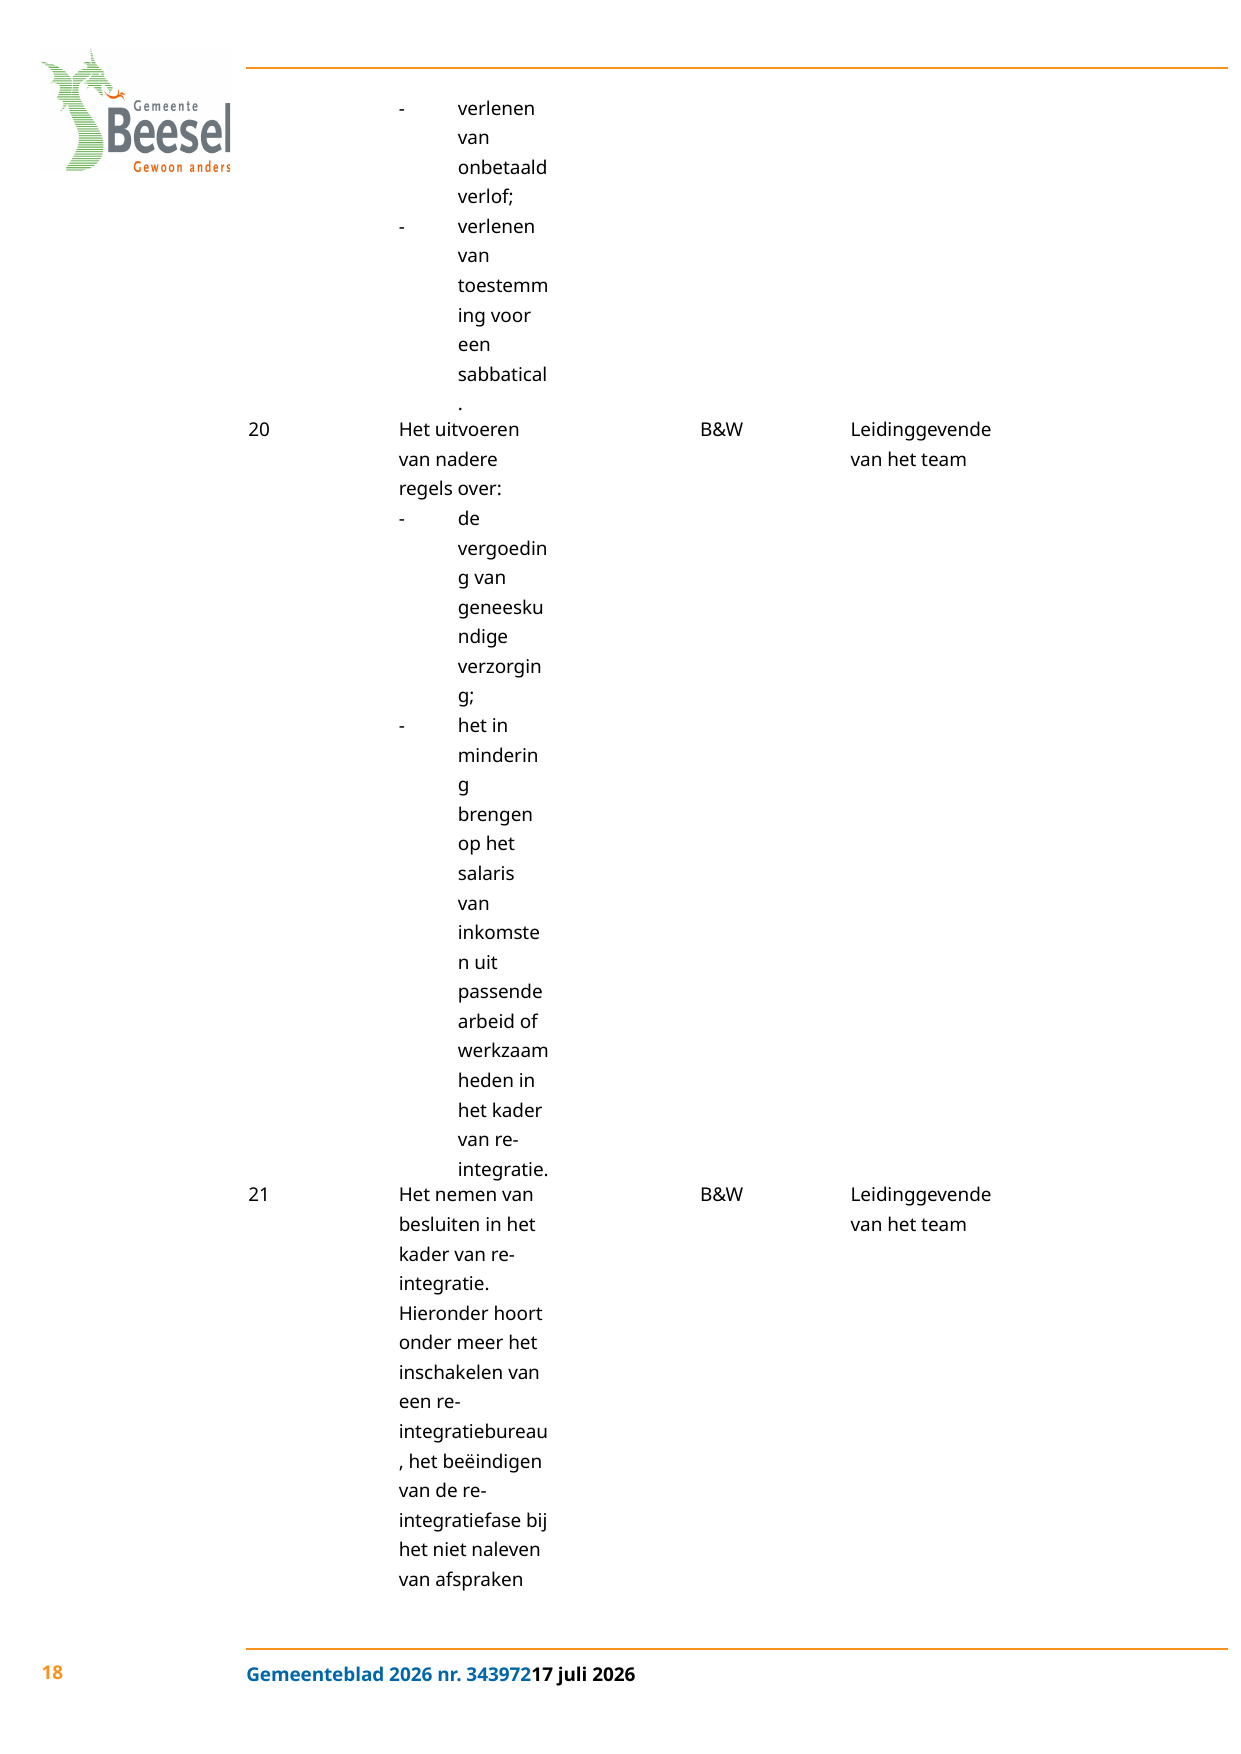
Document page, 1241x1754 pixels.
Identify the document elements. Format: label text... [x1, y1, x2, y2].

picture [41, 47, 231, 172]
table_cell [248, 95, 398, 416]
table_cell B&W [700, 416, 850, 1182]
table_cell [549, 95, 700, 416]
table_cell [850, 95, 1001, 416]
table_cell [1001, 416, 1152, 1182]
table_cell Het nemen van besluiten in het kader van re-integratie. Hieronder hoort onder meer het inschakelen van een re-integratiebureau, het beëindigen van de re-integratiefase bij het niet naleven van afspraken [399, 1182, 549, 1592]
table_cell Leidinggevende van het team [850, 1182, 1001, 1592]
table_cell [549, 416, 700, 1182]
table_cell Leidinggevende van het team [850, 416, 1001, 1182]
table_cell [700, 95, 850, 416]
table_cell [549, 1182, 700, 1592]
table_cell 20 [248, 416, 398, 1182]
table_cell Het uitvoeren van nadere regels over: de vergoeding van geneeskundige verzorging; het in mindering brengen op het salaris van inkomsten uit passende arbeid of werkzaamheden in het kader van re-integratie. [399, 416, 549, 1182]
table_cell [1001, 95, 1152, 416]
table_cell B&W [700, 1182, 850, 1592]
table_cell [1001, 1182, 1152, 1592]
table_cell verlenen van onbetaald verlof; verlenen van toestemming voor een sabbatical. [399, 95, 549, 416]
table_cell 21 [248, 1182, 398, 1592]
